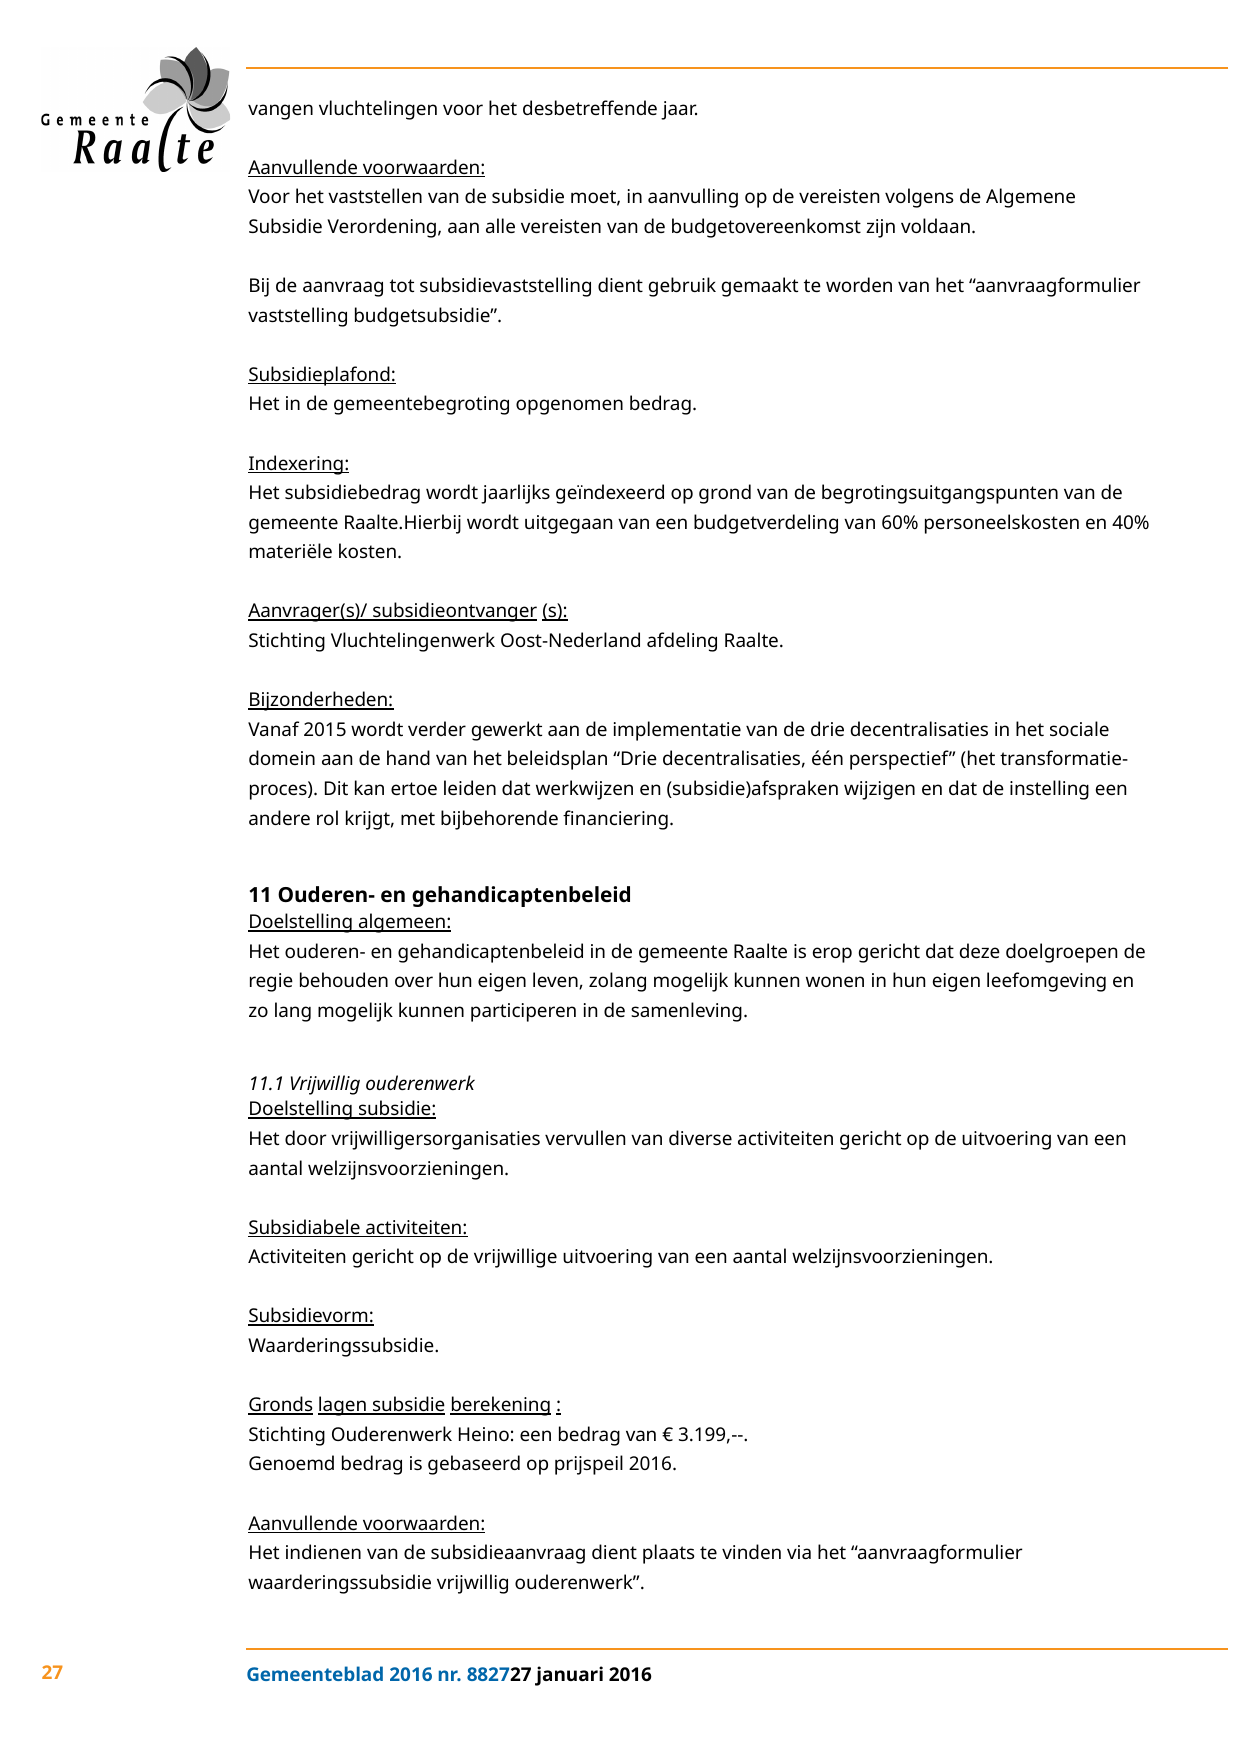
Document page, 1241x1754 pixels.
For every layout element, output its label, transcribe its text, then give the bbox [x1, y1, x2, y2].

text Subsidievorm: [248, 1303, 1152, 1328]
text Doelstelling algemeen: [248, 908, 1152, 934]
text Bij de aanvraag tot subsidievaststelling dient gebruik gemaakt te worden van het “aanvraagformulier vaststelling budgetsubsidie”. [248, 272, 1152, 328]
text 11 Ouderen- en gehandicaptenbeleid [248, 880, 1152, 908]
text vangen vluchtelingen voor het desbetreffende jaar. [248, 95, 1152, 121]
text Aanvullende voorwaarden: [248, 1510, 1152, 1536]
text Subsidiabele activiteiten: [248, 1214, 1152, 1240]
text Indexering: [248, 450, 1152, 476]
text Waarderingssubsidie. [248, 1332, 1152, 1358]
text Aanvullende voorwaarden: [248, 154, 1152, 180]
text Stichting Ouderenwerk Heino: een bedrag van € 3.199,--. [248, 1421, 1152, 1447]
text Aanvrager(s)/ subsidieontvanger (s): [248, 598, 1152, 623]
text Subsidieplafond: [248, 361, 1152, 387]
text Activiteiten gericht op de vrijwillige uitvoering van een aantal welzijnsvoorzieningen. [248, 1243, 1152, 1269]
text Stichting Vluchtelingenwerk Oost-Nederland afdeling Raalte. [248, 627, 1152, 653]
text Het indienen van de subsidieaanvraag dient plaats te vinden via het “aanvraagformulier waarderingssubsidie vrijwillig ouderenwerk”. [248, 1539, 1152, 1595]
text Het in de gemeentebegroting opgenomen bedrag. [248, 391, 1152, 416]
text Het ouderen- en gehandicaptenbeleid in de gemeente Raalte is erop gericht dat deze doelgroepen de regie behouden over hun eigen leven, zolang mogelijk kunnen wonen in hun eigen leefomgeving en zo lang mogelijk kunnen participeren in de samenleving. [248, 938, 1152, 1023]
text Doelstelling subsidie: [248, 1096, 1152, 1121]
text 11.1 Vrijwillig ouderenwerk [248, 1070, 1152, 1096]
text Genoemd bedrag is gebaseerd op prijspeil 2016. [248, 1451, 1152, 1476]
text Voor het vaststellen van de subsidie moet, in aanvulling op de vereisten volgens de Algemene Subsidie Verordening, aan alle vereisten van de budgetovereenkomst zijn voldaan. [248, 183, 1152, 239]
text Gronds lagen subsidie berekening : [248, 1391, 1152, 1417]
picture [41, 47, 231, 172]
text Bijzonderheden: [248, 686, 1152, 712]
text Het door vrijwilligersorganisaties vervullen van diverse activiteiten gericht op de uitvoering van een aantal welzijnsvoorzieningen. [248, 1125, 1152, 1181]
text Het subsidiebedrag wordt jaarlijks geïndexeerd op grond van de begrotingsuitgangspunten van de gemeente Raalte.Hierbij wordt uitgegaan van een budgetverdeling van 60% personeelskosten en 40% materiële kosten. [248, 479, 1152, 564]
text Vanaf 2015 wordt verder gewerkt aan de implementatie van de drie decentralisaties in het sociale domein aan de hand van het beleidsplan “Drie decentralisaties, één perspectief” (het transformatie-proces). Dit kan ertoe leiden dat werkwijzen en (subsidie)afspraken wijzigen en dat de instelling een andere rol krijgt, met bijbehorende financiering. [248, 716, 1152, 831]
